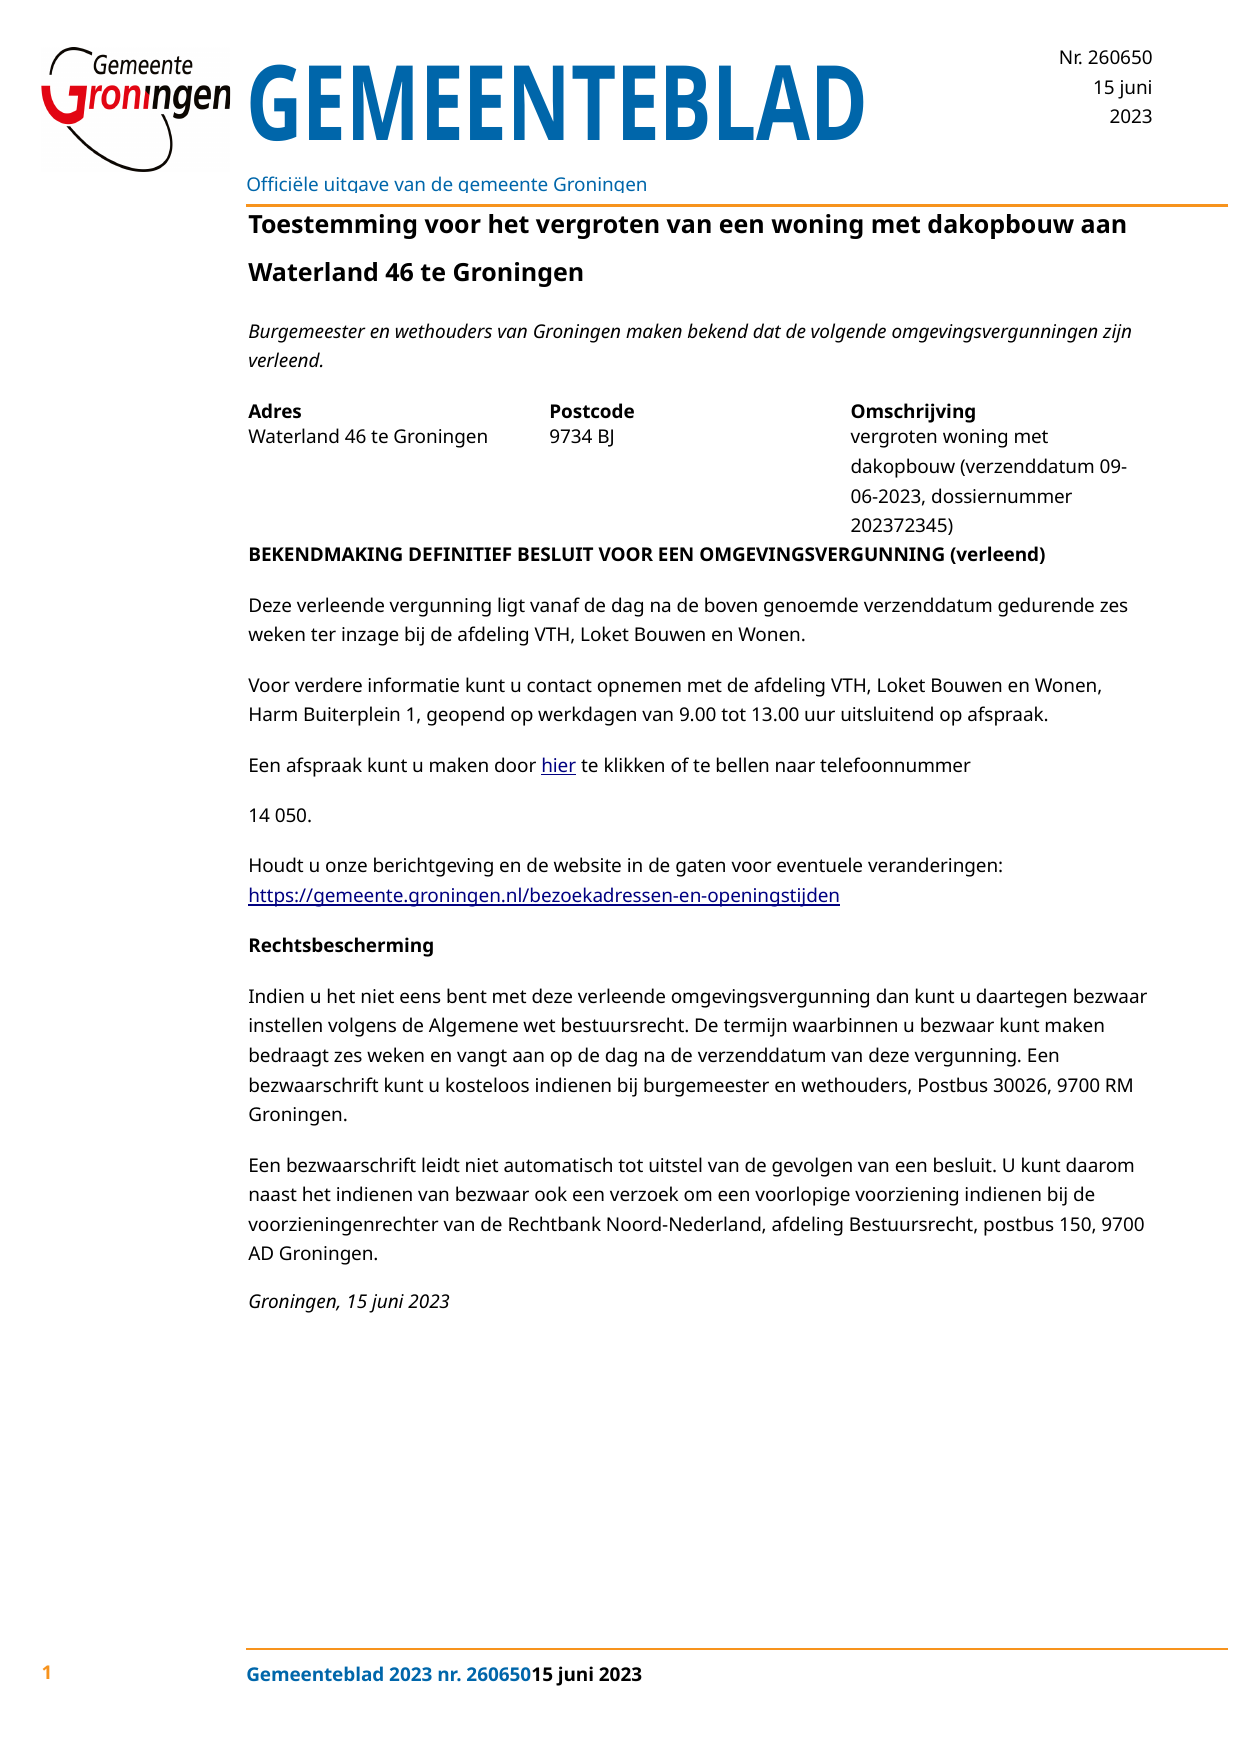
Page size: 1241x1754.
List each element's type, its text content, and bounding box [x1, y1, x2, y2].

table_cell 9734 BJ [549, 424, 850, 538]
text Een bezwaarschrift leidt niet automatisch tot uitstel van de gevolgen van een besluit. U kunt daarom naast het indienen van bezwaar ook een verzoek om een voorlopige voorziening indienen bij de voorzieningenrechter van de Rechtbank Noord-Nederland, afdeling Bestuursrecht, postbus 150, 9700 AD Groningen. [248, 1152, 1152, 1266]
table_header Omschrijving [850, 398, 1152, 424]
text Toestemming voor het vergroten van een woning met dakopbouw aan Waterland 46 te Groningen [248, 207, 1152, 288]
text Burgemeester en wethouders van Groningen maken bekend dat de volgende omgevingsvergunningen zijn verleend. [248, 318, 1152, 373]
table_header Adres [248, 398, 549, 424]
text Rechtsbescherming [248, 933, 1152, 958]
text Indien u het niet eens bent met deze verleende omgevingsvergunning dan kunt u daartegen bezwaar instellen volgens de Algemene wet bestuursrecht. De termijn waarbinnen u bezwaar kunt maken bedraagt zes weken en vangt aan op de dag na de verzenddatum van deze vergunning. Een bezwaarschrift kunt u kosteloos indienen bij burgemeester en wethouders, Postbus 30026, 9700 RM Groningen. [248, 983, 1152, 1127]
text 14 050. [248, 802, 1152, 828]
text Voor verdere informatie kunt u contact opnemen met de afdeling VTH, Loket Bouwen en Wonen, Harm Buiterplein 1, geopend op werkdagen van 9.00 tot 13.00 uur uitsluitend op afspraak. [248, 672, 1152, 727]
text Deze verleende vergunning ligt vanaf de dag na de boven genoemde verzenddatum gedurende zes weken ter inzage bij de afdeling VTH, Loket Bouwen en Wonen. [248, 592, 1152, 647]
text Groningen, 15 juni 2023 [248, 1288, 1152, 1314]
picture [41, 47, 231, 172]
table_cell vergroten woning met dakopbouw (verzenddatum 09-06-2023, dossiernummer 202372345) [850, 424, 1152, 538]
text Een afspraak kunt u maken door hier te klikken of te bellen naar telefoonnummer [248, 752, 1152, 778]
table_header Postcode [549, 398, 850, 424]
table_cell Waterland 46 te Groningen [248, 424, 549, 538]
text Houdt u onze berichtgeving en de website in de gaten voor eventuele veranderingen: https://gemeente.groningen.nl/bezoekadressen-en-openingstijden [248, 853, 1152, 908]
text BEKENDMAKING DEFINITIEF BESLUIT VOOR EEN OMGEVINGSVERGUNNING (verleend) [248, 541, 1152, 567]
